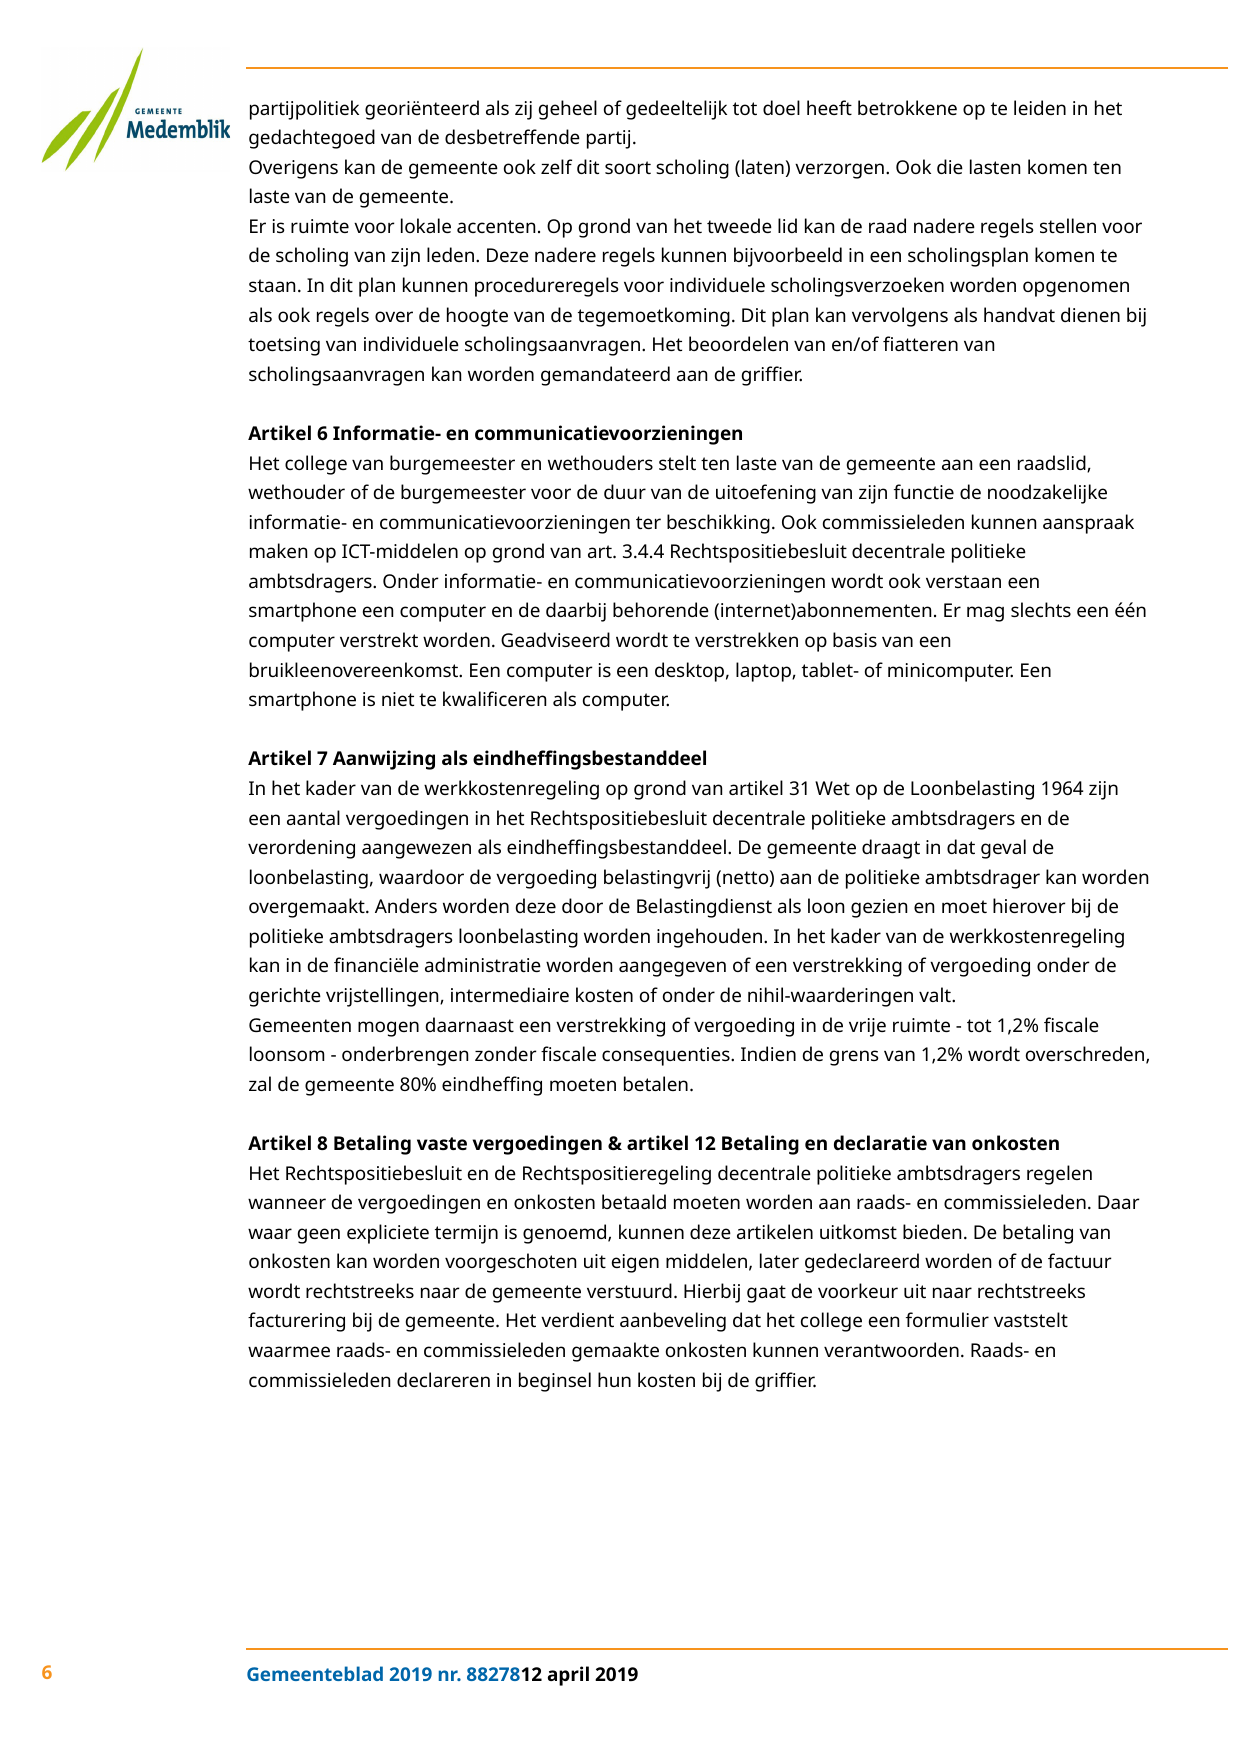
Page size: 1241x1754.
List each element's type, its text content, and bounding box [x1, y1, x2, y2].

text In het kader van de werkkostenregeling op grond van artikel 31 Wet op de Loonbelasting 1964 zijn een aantal vergoedingen in het Rechtspositiebesluit decentrale politieke ambtsdragers en de verordening aangewezen als eindheffingsbestanddeel. De gemeente draagt in dat geval de loonbelasting, waardoor de vergoeding belastingvrij (netto) aan de politieke ambtsdrager kan worden overgemaakt. Anders worden deze door de Belastingdienst als loon gezien en moet hierover bij de politieke ambtsdragers loonbelasting worden ingehouden. In het kader van de werkkostenregeling kan in de financiële administratie worden aangegeven of een verstrekking of vergoeding onder de gerichte vrijstellingen, intermediaire kosten of onder de nihil-waarderingen valt. [248, 775, 1152, 1008]
text Overigens kan de gemeente ook zelf dit soort scholing (laten) verzorgen. Ook die lasten komen ten laste van de gemeente. [248, 154, 1152, 209]
text Artikel 7 Aanwijzing als eindheffingsbestanddeel [248, 746, 1152, 771]
text Artikel 6 Informatie- en communicatievoorzieningen [248, 420, 1152, 446]
text partijpolitiek georiënteerd als zij geheel of gedeeltelijk tot doel heeft betrokkene op te leiden in het gedachtegoed van de desbetreffende partij. [248, 95, 1152, 150]
text Het Rechtspositiebesluit en de Rechtspositieregeling decentrale politieke ambtsdragers regelen wanneer de vergoedingen en onkosten betaald moeten worden aan raads- en commissieleden. Daar waar geen expliciete termijn is genoemd, kunnen deze artikelen uitkomst bieden. De betaling van onkosten kan worden voorgeschoten uit eigen middelen, later gedeclareerd worden of de factuur wordt rechtstreeks naar de gemeente verstuurd. Hierbij gaat de voorkeur uit naar rechtstreeks facturering bij de gemeente. Het verdient aanbeveling dat het college een formulier vaststelt waarmee raads- en commissieleden gemaakte onkosten kunnen verantwoorden. Raads- en commissieleden declareren in beginsel hun kosten bij de griffier. [248, 1160, 1152, 1393]
picture [41, 47, 231, 172]
text Gemeenten mogen daarnaast een verstrekking of vergoeding in de vrije ruimte - tot 1,2% fiscale loonsom - onderbrengen zonder fiscale consequenties. Indien de grens van 1,2% wordt overschreden, zal de gemeente 80% eindheffing moeten betalen. [248, 1012, 1152, 1097]
text Er is ruimte voor lokale accenten. Op grond van het tweede lid kan de raad nadere regels stellen voor de scholing van zijn leden. Deze nadere regels kunnen bijvoorbeeld in een scholingsplan komen te staan. In dit plan kunnen procedureregels voor individuele scholingsverzoeken worden opgenomen als ook regels over de hoogte van de tegemoetkoming. Dit plan kan vervolgens als handvat dienen bij toetsing van individuele scholingsaanvragen. Het beoordelen van en/of fiatteren van scholingsaanvragen kan worden gemandateerd aan de griffier. [248, 213, 1152, 387]
text Het college van burgemeester en wethouders stelt ten laste van de gemeente aan een raadslid, wethouder of de burgemeester voor de duur van de uitoefening van zijn functie de noodzakelijke informatie- en communicatievoorzieningen ter beschikking. Ook commissieleden kunnen aanspraak maken op ICT-middelen op grond van art. 3.4.4 Rechtspositiebesluit decentrale politieke ambtsdragers. Onder informatie- en communicatievoorzieningen wordt ook verstaan een smartphone een computer en de daarbij behorende (internet)abonnementen. Er mag slechts een één computer verstrekt worden. Geadviseerd wordt te verstrekken op basis van een bruikleenovereenkomst. Een computer is een desktop, laptop, tablet- of minicomputer. Een smartphone is niet te kwalificeren als computer. [248, 450, 1152, 712]
text Artikel 8 Betaling vaste vergoedingen & artikel 12 Betaling en declaratie van onkosten [248, 1130, 1152, 1156]
